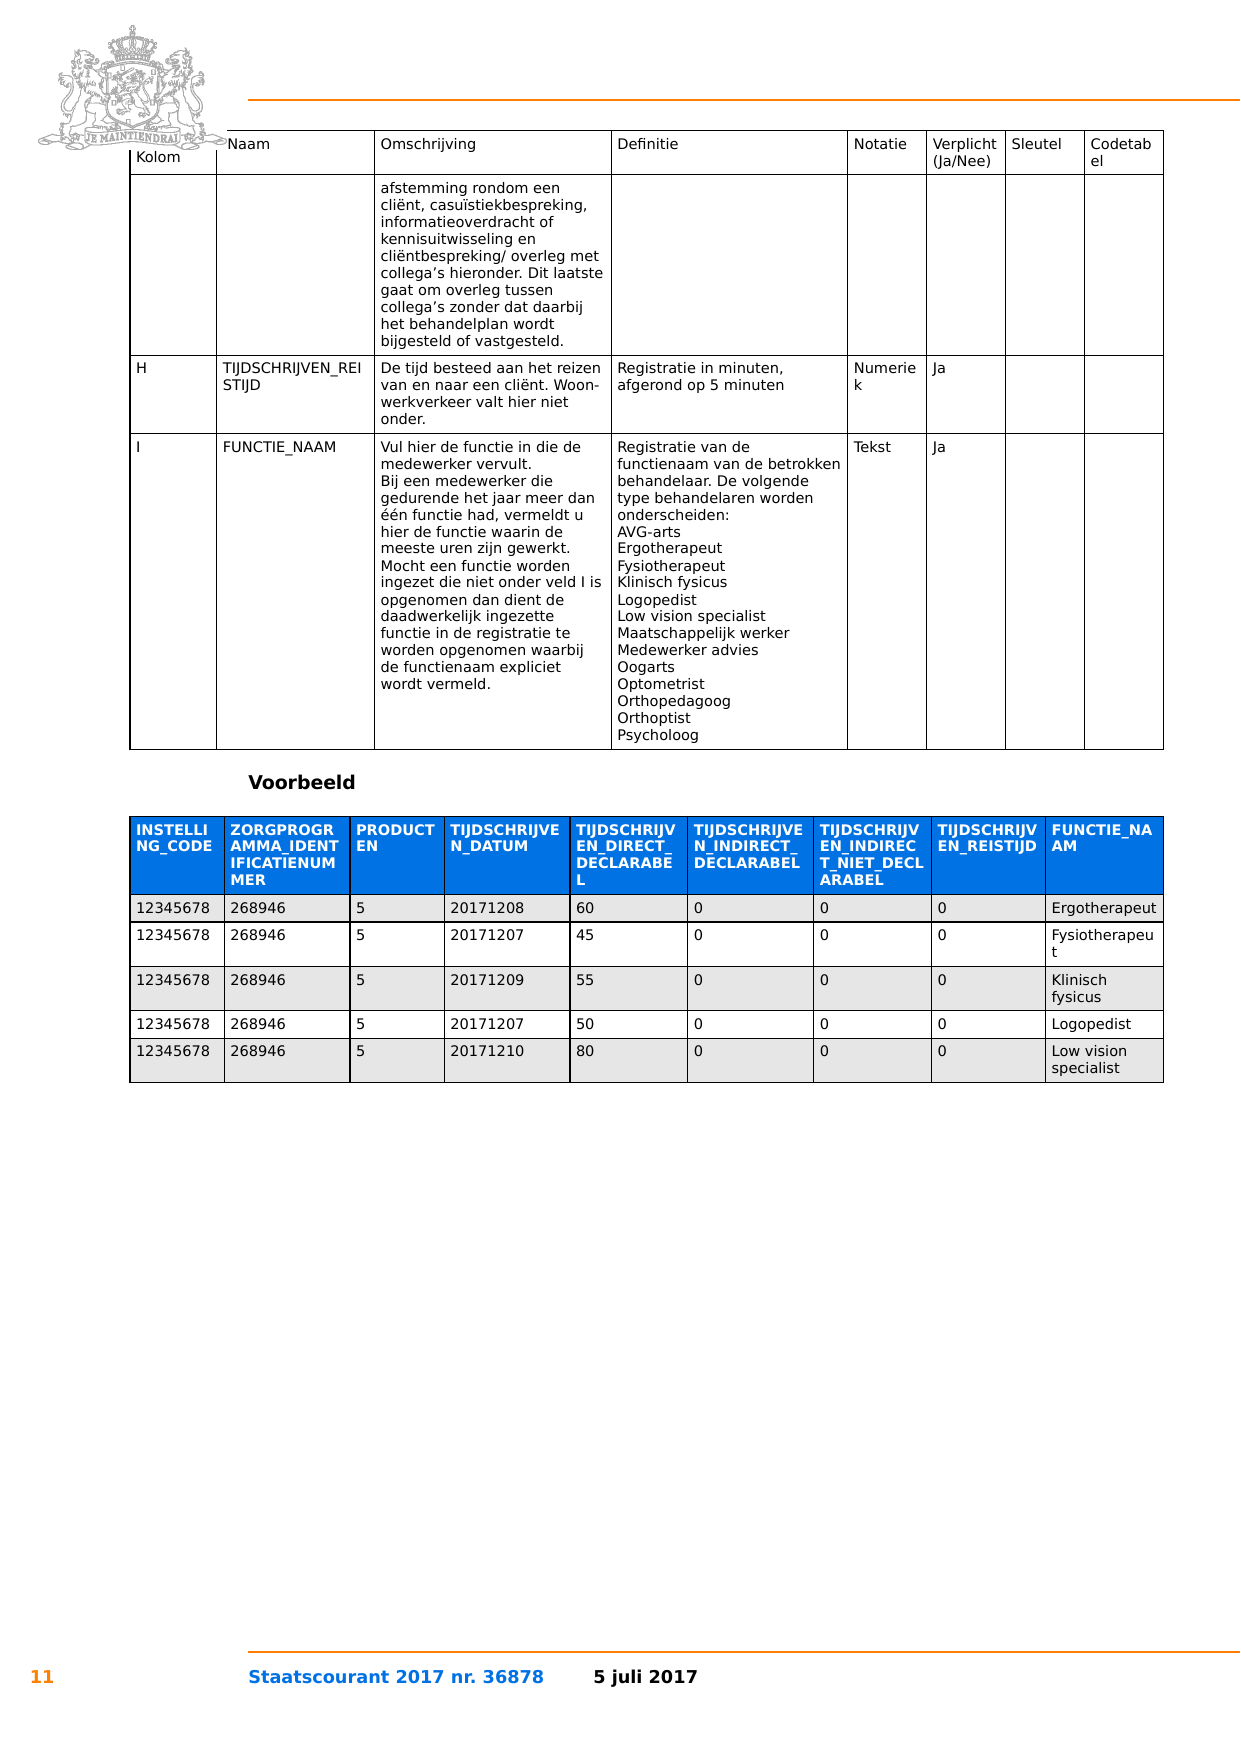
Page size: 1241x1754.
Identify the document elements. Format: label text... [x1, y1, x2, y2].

table_cell 268946 [225, 1039, 349, 1082]
table_cell De tijd besteed aan het reizen van en naar een cliënt. Woon-werkverkeer valt hier niet onder. [375, 356, 611, 433]
table_header Codetabel [1085, 131, 1163, 174]
table_cell H [131, 356, 216, 433]
table_cell Logopedist [1046, 1011, 1163, 1037]
table_cell 268946 [225, 967, 349, 1010]
table_header TIJDSCHRIJVEN_REISTIJD [932, 817, 1045, 894]
table_cell 5 [351, 967, 444, 1010]
table_cell 268946 [225, 1011, 349, 1037]
table_cell Klinisch fysicus [1046, 967, 1163, 1010]
table_cell 45 [571, 923, 687, 966]
table_cell afstemming rondom een cliënt, casuïstiekbespreking, informatieoverdracht of kennisuitwisseling en cliëntbespreking/ overleg met collega’s hieronder. Dit laatste gaat om overleg tussen collega’s zonder dat daarbij het behandelplan wordt bijgesteld of vastgesteld. [375, 175, 611, 354]
table_cell 20171208 [445, 895, 569, 921]
table_cell 5 [351, 1011, 444, 1037]
table_cell 20171209 [445, 967, 569, 1010]
table_header FUNCTIE_NAAM [1046, 817, 1163, 894]
table_cell 12345678 [131, 895, 224, 921]
table_cell 0 [688, 895, 813, 921]
table_header TIJDSCHRIJVEN_DATUM [445, 817, 569, 894]
subtitle Voorbeeld [248, 772, 1163, 794]
table_cell Registratie van de functienaam van de betrokken behandelaar. De volgende type behandelaren worden onderscheiden: AVG-arts Ergotherapeut Fysiotherapeut Klinisch fysicus Logopedist Low vision specialist Maatschappelijk werker Medewerker advies Oogarts Optometrist Orthopedagoog Orthoptist Psycholoog [612, 434, 847, 749]
table_cell 0 [814, 1039, 931, 1082]
table_cell [927, 175, 1005, 354]
table_cell FUNCTIE_NAAM [217, 434, 374, 749]
table_cell [848, 175, 926, 354]
table_header TIJDSCHRIJVEN_INDIRECT_DECLARABEL [688, 817, 813, 894]
table_cell 12345678 [131, 923, 224, 966]
table_cell Vul hier de functie in die de medewerker vervult. Bij een medewerker die gedurende het jaar meer dan één functie had, vermeldt u hier de functie waarin de meeste uren zijn gewerkt. Mocht een functie worden ingezet die niet onder veld I is opgenomen dan dient de daadwerkelijk ingezette functie in de registratie te worden opgenomen waarbij de functienaam expliciet wordt vermeld. [375, 434, 611, 749]
table_cell 5 [351, 895, 444, 921]
table_cell 0 [814, 895, 931, 921]
table_cell 0 [932, 1039, 1045, 1082]
table_cell [1085, 356, 1163, 433]
table_cell TIJDSCHRIJVEN_REISTIJD [217, 356, 374, 433]
table_cell 0 [688, 1039, 813, 1082]
table_cell [1006, 175, 1084, 354]
table_cell 20171207 [445, 923, 569, 966]
table_cell 20171210 [445, 1039, 569, 1082]
table_cell 50 [571, 1011, 687, 1037]
table_cell 268946 [225, 895, 349, 921]
table_cell 5 [351, 1039, 444, 1082]
table_cell Registratie in minuten, afgerond op 5 minuten [612, 356, 847, 433]
table_cell Tekst [848, 434, 926, 749]
table_header Naam [217, 131, 374, 174]
table_cell 0 [932, 923, 1045, 966]
table_header PRODUCTEN [351, 817, 444, 894]
table_cell Ja [927, 356, 1005, 433]
table_cell 0 [932, 1011, 1045, 1037]
table_header ZORGPROGRAMMA_IDENTIFICATIENUMMER [225, 817, 349, 894]
table_header Definitie [612, 131, 847, 174]
table_cell Low vision specialist [1046, 1039, 1163, 1082]
table_cell Ergotherapeut [1046, 895, 1163, 921]
table_cell 20171207 [445, 1011, 569, 1037]
table_cell [1006, 434, 1084, 749]
table_cell 60 [571, 895, 687, 921]
table_cell Ja [927, 434, 1005, 749]
picture [38, 25, 227, 150]
table_cell [1085, 175, 1163, 354]
table_cell 80 [571, 1039, 687, 1082]
table_header TIJDSCHRIJVEN_DIRECT_DECLARABEL [571, 817, 687, 894]
table_cell 0 [814, 967, 931, 1010]
table_cell 0 [814, 923, 931, 966]
table_cell [217, 175, 374, 354]
table_cell 5 [351, 923, 444, 966]
table_header Notatie [848, 131, 926, 174]
table_header INSTELLING_CODE [131, 817, 224, 894]
table_cell 0 [932, 895, 1045, 921]
table_cell [1085, 434, 1163, 749]
table_cell Numeriek [848, 356, 926, 433]
table_header Omschrijving [375, 131, 611, 174]
table_cell 0 [688, 1011, 813, 1037]
table_header Verplicht (Ja/Nee) [927, 131, 1005, 174]
table_cell [1006, 356, 1084, 433]
table_cell 12345678 [131, 1011, 224, 1037]
table_cell 0 [814, 1011, 931, 1037]
table_header Sleutel [1006, 131, 1084, 174]
table_header TIJDSCHRIJVEN_INDIRECT_NIET_DECLARABEL [814, 817, 931, 894]
table_cell 0 [932, 967, 1045, 1010]
table_cell Fysiotherapeut [1046, 923, 1163, 966]
table_cell [131, 175, 216, 354]
table_cell 0 [688, 967, 813, 1010]
table_cell 55 [571, 967, 687, 1010]
table_cell 12345678 [131, 967, 224, 1010]
table_cell 12345678 [131, 1039, 224, 1082]
table_cell I [131, 434, 216, 749]
table_header Kolom [131, 150, 216, 174]
table_cell 268946 [225, 923, 349, 966]
table_cell [612, 175, 847, 354]
table_cell 0 [688, 923, 813, 966]
